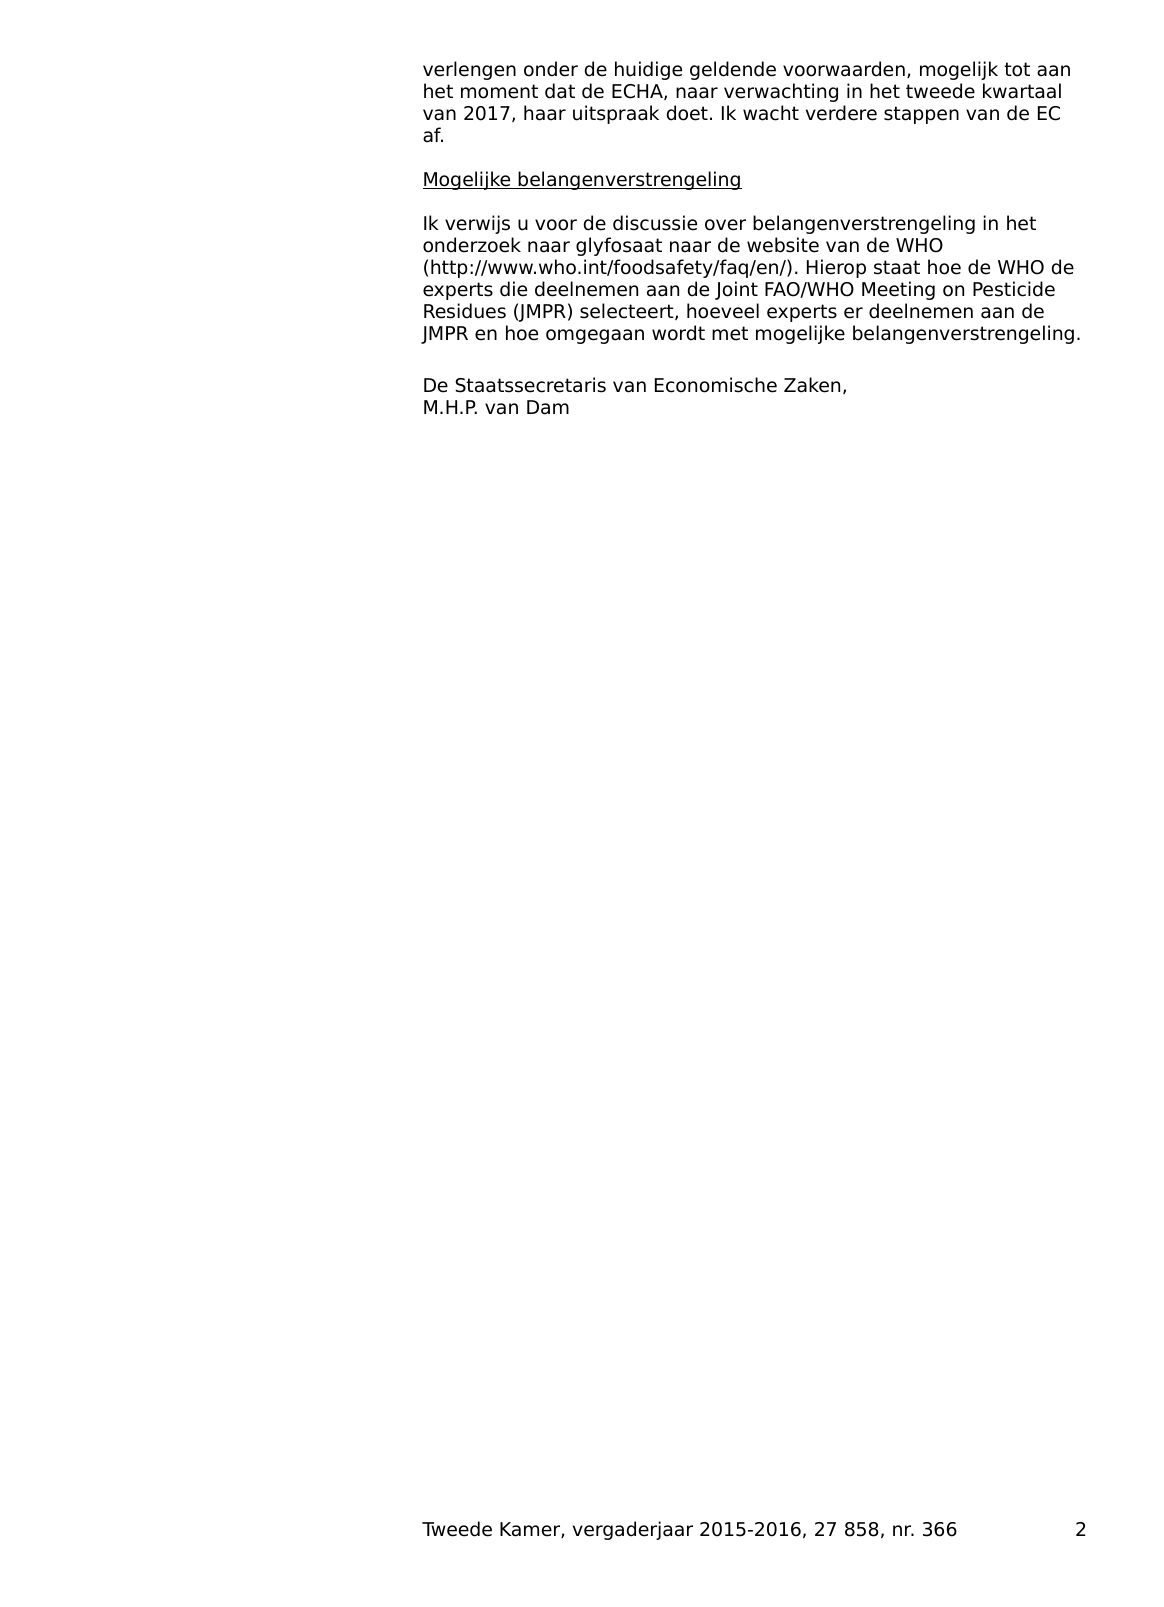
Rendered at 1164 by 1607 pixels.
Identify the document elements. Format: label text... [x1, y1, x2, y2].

text De Staatssecretaris van Economische Zaken, M.H.P. van Dam [422, 375, 1087, 419]
text Ik verwijs u voor de discussie over belangenverstrengeling in het onderzoek naar glyfosaat naar de website van de WHO (http://www.who.int/foodsafety/faq/en/). Hierop staat hoe de WHO de experts die deelnemen aan de Joint FAO/WHO Meeting on Pesticide Residues (JMPR) selecteert, hoeveel experts er deelnemen aan de JMPR en hoe omgegaan wordt met mogelijke belangenverstrengeling. [422, 213, 1087, 345]
text verlengen onder de huidige geldende voorwaarden, mogelijk tot aan het moment dat de ECHA, naar verwachting in het tweede kwartaal van 2017, haar uitspraak doet. Ik wacht verdere stappen van de EC af. [422, 59, 1087, 147]
subtitle Mogelijke belangenverstrengeling [422, 169, 1087, 191]
